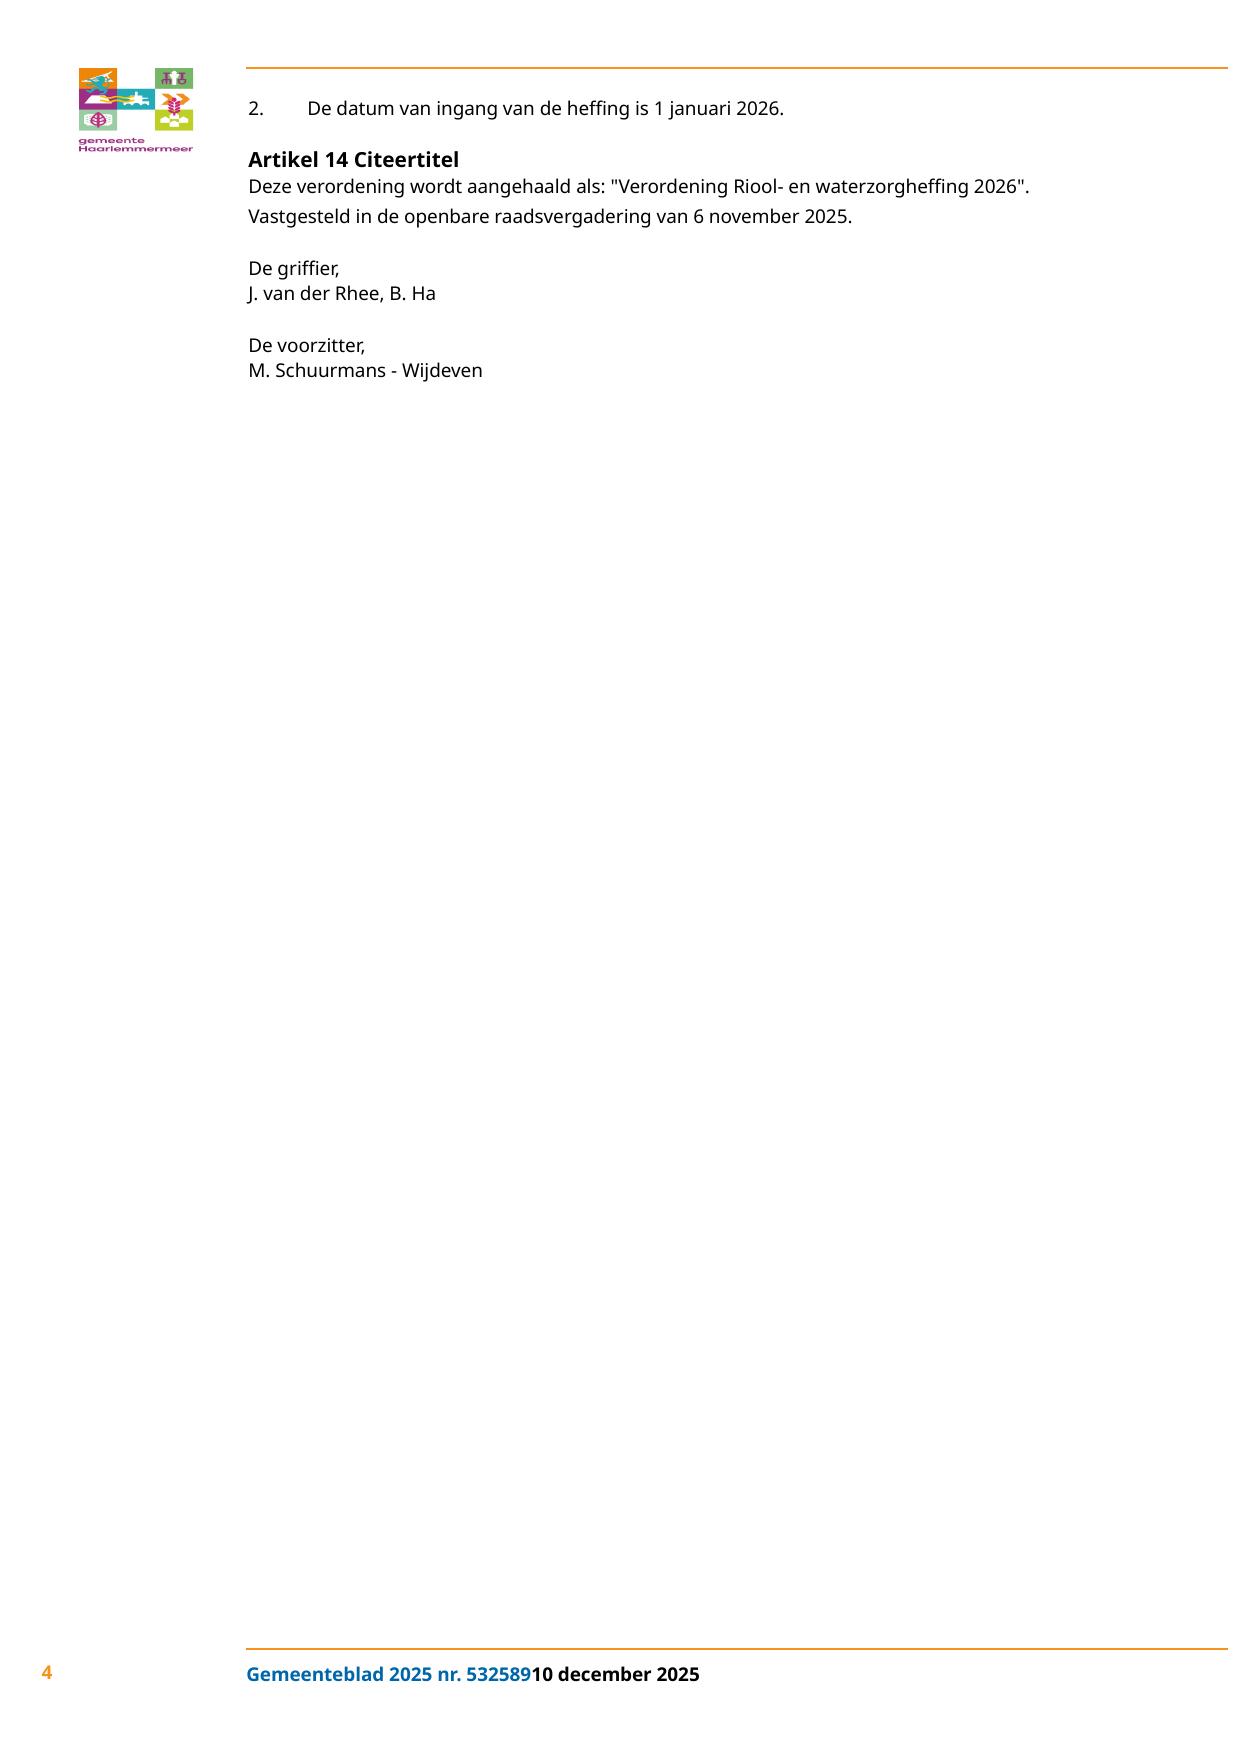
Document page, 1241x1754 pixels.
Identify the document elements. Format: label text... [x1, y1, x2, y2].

list De datum van ingang van de heffing is 1 januari 2026. [248, 95, 1152, 121]
text Vastgesteld in de openbare raadsvergadering van 6 november 2025. [248, 203, 1152, 229]
text M. Schuurmans - Wijdeven [248, 358, 1152, 383]
text De griffier, [248, 255, 1152, 280]
text De voorzitter, [248, 332, 1152, 358]
text Artikel 14 Citeertitel [248, 145, 1152, 174]
text J. van der Rhee, B. Ha [248, 280, 1152, 306]
text Deze verordening wordt aangehaald als: "Verordening Riool- en waterzorgheffing 2026". [248, 174, 1152, 199]
picture [41, 47, 231, 172]
